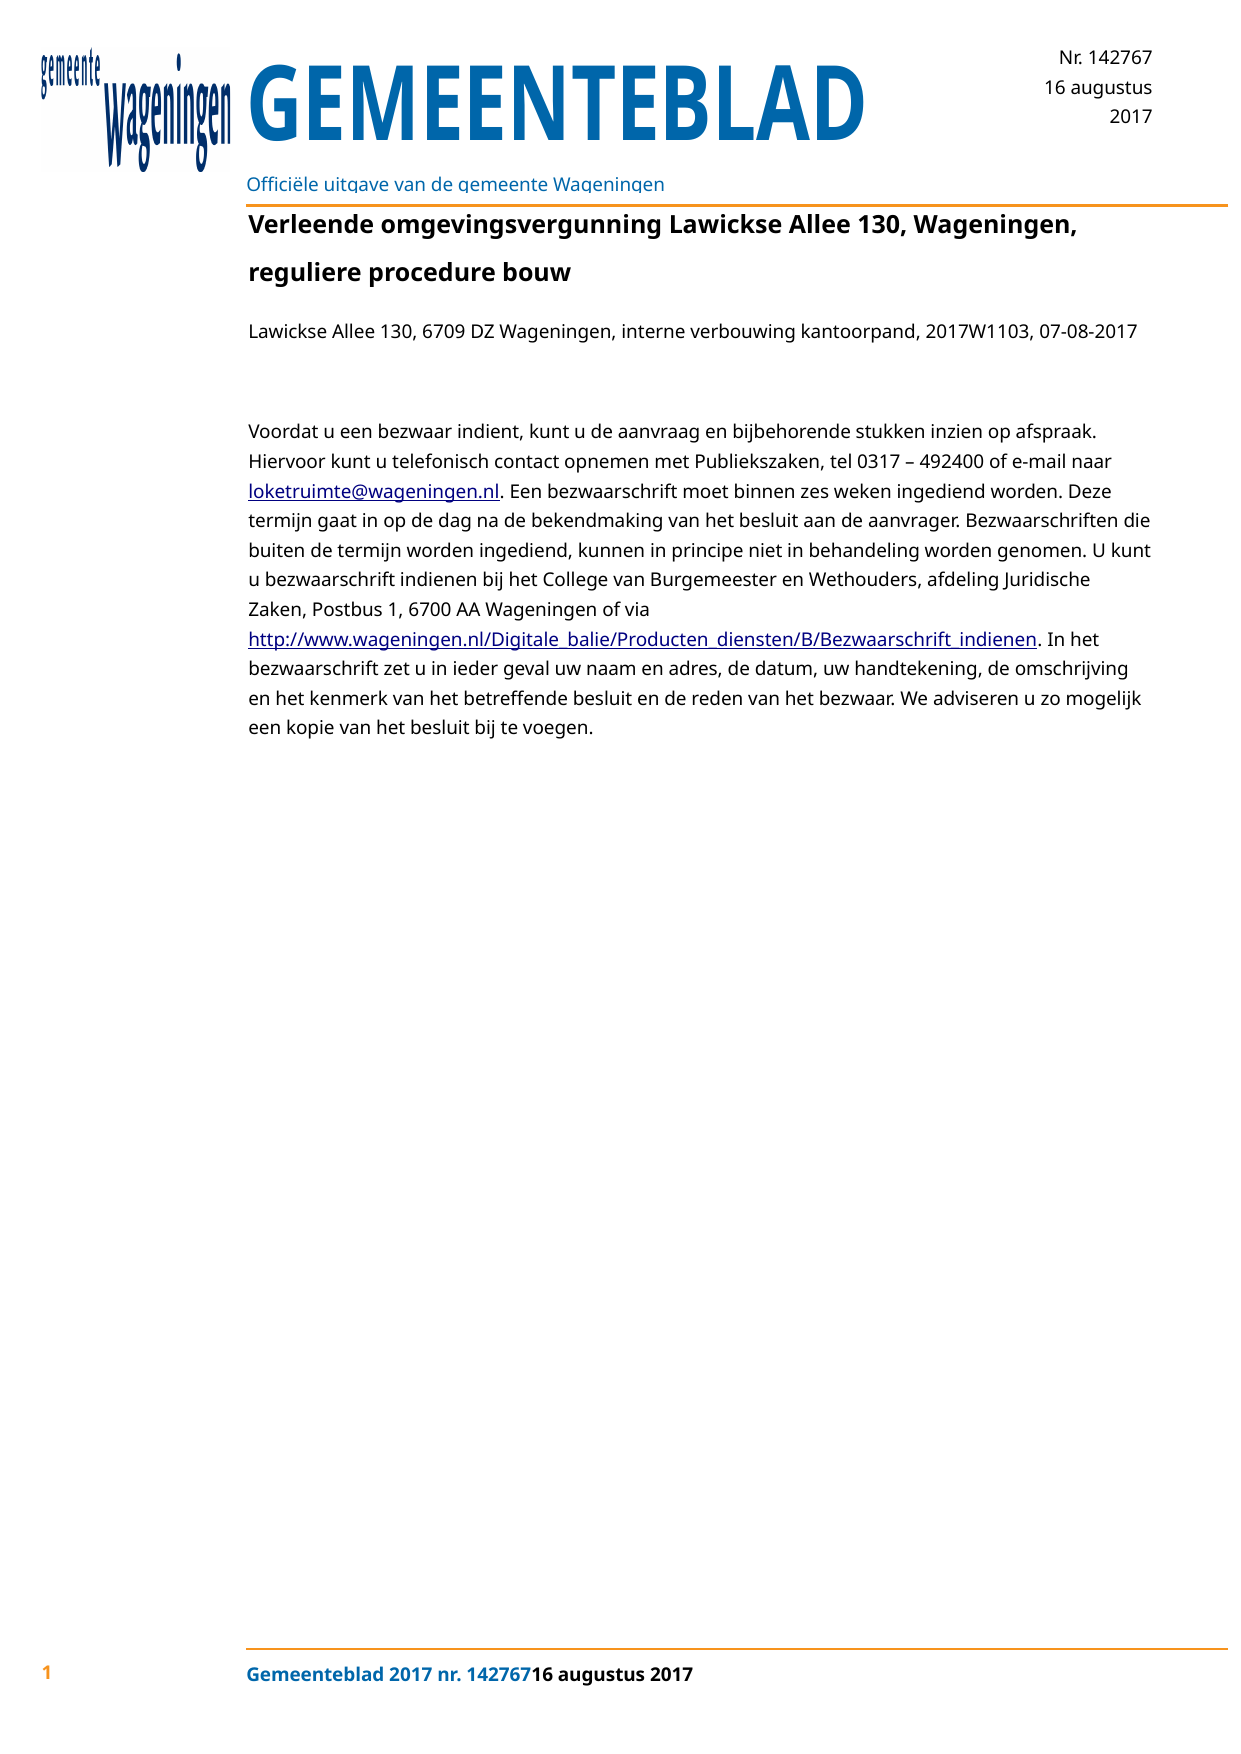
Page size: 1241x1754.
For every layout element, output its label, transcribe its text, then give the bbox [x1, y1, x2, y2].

text Lawickse Allee 130, 6709 DZ Wageningen, interne verbouwing kantoorpand, 2017W1103, 07-08-2017 [248, 318, 1152, 344]
text Voordat u een bezwaar indient, kunt u de aanvraag en bijbehorende stukken inzien op afspraak. Hiervoor kunt u telefonisch contact opnemen met Publiekszaken, tel 0317 – 492400 of e-mail naar loketruimte@wageningen.nl. Een bezwaarschrift moet binnen zes weken ingediend worden. Deze termijn gaat in op de dag na de bekendmaking van het besluit aan de aanvrager. Bezwaarschriften die buiten de termijn worden ingediend, kunnen in principe niet in behandeling worden genomen. U kunt u bezwaarschrift indienen bij het College van Burgemeester en Wethouders, afdeling Juridische Zaken, Postbus 1, 6700 AA Wageningen of via http://www.wageningen.nl/Digitale_balie/Producten_diensten/B/Bezwaarschrift_indienen. In het bezwaarschrift zet u in ieder geval uw naam en adres, de datum, uw handtekening, de omschrijving en het kenmerk van het betreffende besluit en de reden van het bezwaar. We adviseren u zo mogelijk een kopie van het besluit bij te voegen. [248, 419, 1152, 740]
picture [41, 47, 231, 172]
text Verleende omgevingsvergunning Lawickse Allee 130, Wageningen, reguliere procedure bouw [248, 207, 1152, 288]
